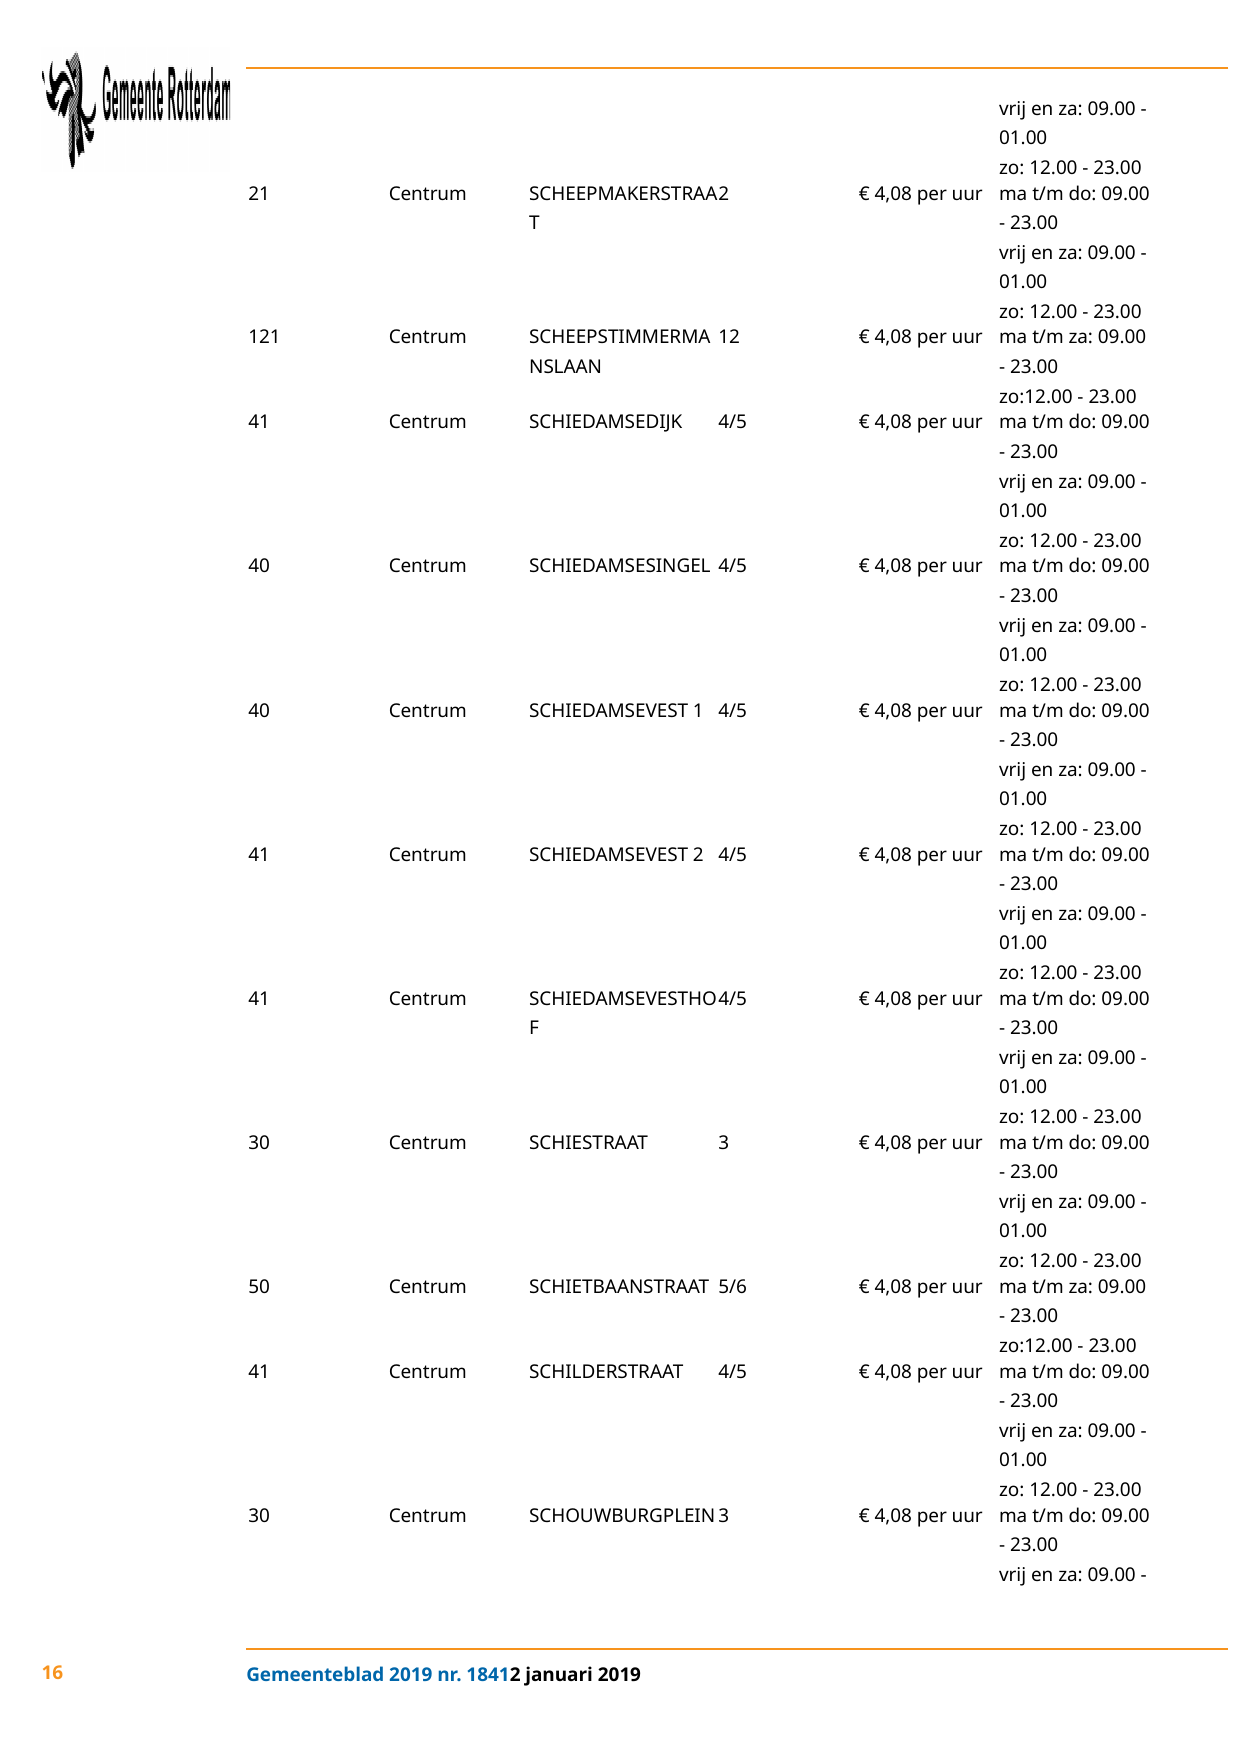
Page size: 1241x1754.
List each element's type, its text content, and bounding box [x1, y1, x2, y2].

table_cell Centrum [389, 1129, 529, 1273]
table_cell 41 [248, 409, 388, 553]
table_cell € 4,08 per uur [859, 324, 999, 409]
table_cell [859, 95, 999, 180]
table_cell SCHOUWBURGPLEIN [529, 1502, 718, 1587]
table_cell Centrum [389, 841, 529, 985]
table_cell € 4,08 per uur [859, 180, 999, 324]
table_cell SCHIEDAMSEVEST 1 [529, 697, 718, 841]
table_cell 5/6 [718, 1273, 858, 1358]
table_cell SCHIEDAMSEVEST 2 [529, 841, 718, 985]
table_cell 4/5 [718, 841, 858, 985]
table_cell SCHIEDAMSEDIJK [529, 409, 718, 553]
table_cell ma t/m do: 09.00 - 23.00 vrij en za: 09.00 - 01.00 zo: 12.00 - 23.00 [999, 841, 1152, 985]
table_cell SCHIEDAMSEVESTHOF [529, 985, 718, 1129]
table_cell 50 [248, 1273, 388, 1358]
table_cell 21 [248, 180, 388, 324]
table_cell € 4,08 per uur [859, 409, 999, 553]
table_cell Centrum [389, 180, 529, 324]
table_cell 4/5 [718, 697, 858, 841]
table_cell ma t/m za: 09.00 - 23.00 zo:12.00 - 23.00 [999, 1273, 1152, 1358]
table_cell 4/5 [718, 553, 858, 697]
table_cell 30 [248, 1129, 388, 1273]
table_cell € 4,08 per uur [859, 1358, 999, 1502]
table_cell 30 [248, 1502, 388, 1587]
table_cell vrij en za: 09.00 - 01.00 zo: 12.00 - 23.00 [999, 95, 1152, 180]
table_cell € 4,08 per uur [859, 985, 999, 1129]
table_cell ma t/m do: 09.00 - 23.00 vrij en za: 09.00 - 01.00 zo: 12.00 - 23.00 [999, 1358, 1152, 1502]
table_cell Centrum [389, 697, 529, 841]
table_cell SCHILDERSTRAAT [529, 1358, 718, 1502]
table_cell 41 [248, 1358, 388, 1502]
table_cell 3 [718, 1502, 858, 1587]
table_cell ma t/m do: 09.00 - 23.00 vrij en za: 09.00 - 01.00 zo: 12.00 - 23.00 [999, 180, 1152, 324]
table_cell Centrum [389, 1502, 529, 1587]
table_cell € 4,08 per uur [859, 1273, 999, 1358]
table_cell € 4,08 per uur [859, 553, 999, 697]
table_cell [248, 95, 388, 180]
table_cell € 4,08 per uur [859, 697, 999, 841]
table_cell ma t/m do: 09.00 - 23.00 vrij en za: 09.00 - 01.00 zo: 12.00 - 23.00 [999, 409, 1152, 553]
table_cell [389, 95, 529, 180]
table_cell 2 [718, 180, 858, 324]
table_cell € 4,08 per uur [859, 1129, 999, 1273]
table_cell Centrum [389, 1358, 529, 1502]
table_cell [529, 95, 718, 180]
table_cell ma t/m za: 09.00 - 23.00 zo:12.00 - 23.00 [999, 324, 1152, 409]
table_cell ma t/m do: 09.00 - 23.00 vrij en za: 09.00 - 01.00 zo: 12.00 - 23.00 [999, 985, 1152, 1129]
table_cell SCHEEPMAKERSTRAAT [529, 180, 718, 324]
table_cell 3 [718, 1129, 858, 1273]
table_cell 40 [248, 553, 388, 697]
table_cell 4/5 [718, 409, 858, 553]
table_cell SCHEEPSTIMMERMANSLAAN [529, 324, 718, 409]
table_cell 4/5 [718, 1358, 858, 1502]
table_cell 40 [248, 697, 388, 841]
picture [41, 47, 231, 172]
table_cell SCHIETBAANSTRAAT [529, 1273, 718, 1358]
table_cell € 4,08 per uur [859, 1502, 999, 1587]
table_cell € 4,08 per uur [859, 841, 999, 985]
table_cell SCHIESTRAAT [529, 1129, 718, 1273]
table_cell Centrum [389, 553, 529, 697]
table_cell Centrum [389, 985, 529, 1129]
table_cell Centrum [389, 409, 529, 553]
table_cell 41 [248, 985, 388, 1129]
table_cell 121 [248, 324, 388, 409]
table_cell ma t/m do: 09.00 - 23.00 vrij en za: 09.00 - 01.00 zo: 12.00 - 23.00 [999, 553, 1152, 697]
table_cell ma t/m do: 09.00 - 23.00 vrij en za: 09.00 - 01.00 zo: 12.00 - 23.00 [999, 1129, 1152, 1273]
table_cell 12 [718, 324, 858, 409]
table_cell Centrum [389, 324, 529, 409]
table_cell 41 [248, 841, 388, 985]
table_cell 4/5 [718, 985, 858, 1129]
table_cell ma t/m do: 09.00 - 23.00 vrij en za: 09.00 [999, 1502, 1152, 1587]
table_cell Centrum [389, 1273, 529, 1358]
table_cell ma t/m do: 09.00 - 23.00 vrij en za: 09.00 - 01.00 zo: 12.00 - 23.00 [999, 697, 1152, 841]
table_cell [718, 95, 858, 180]
table_cell SCHIEDAMSESINGEL [529, 553, 718, 697]
